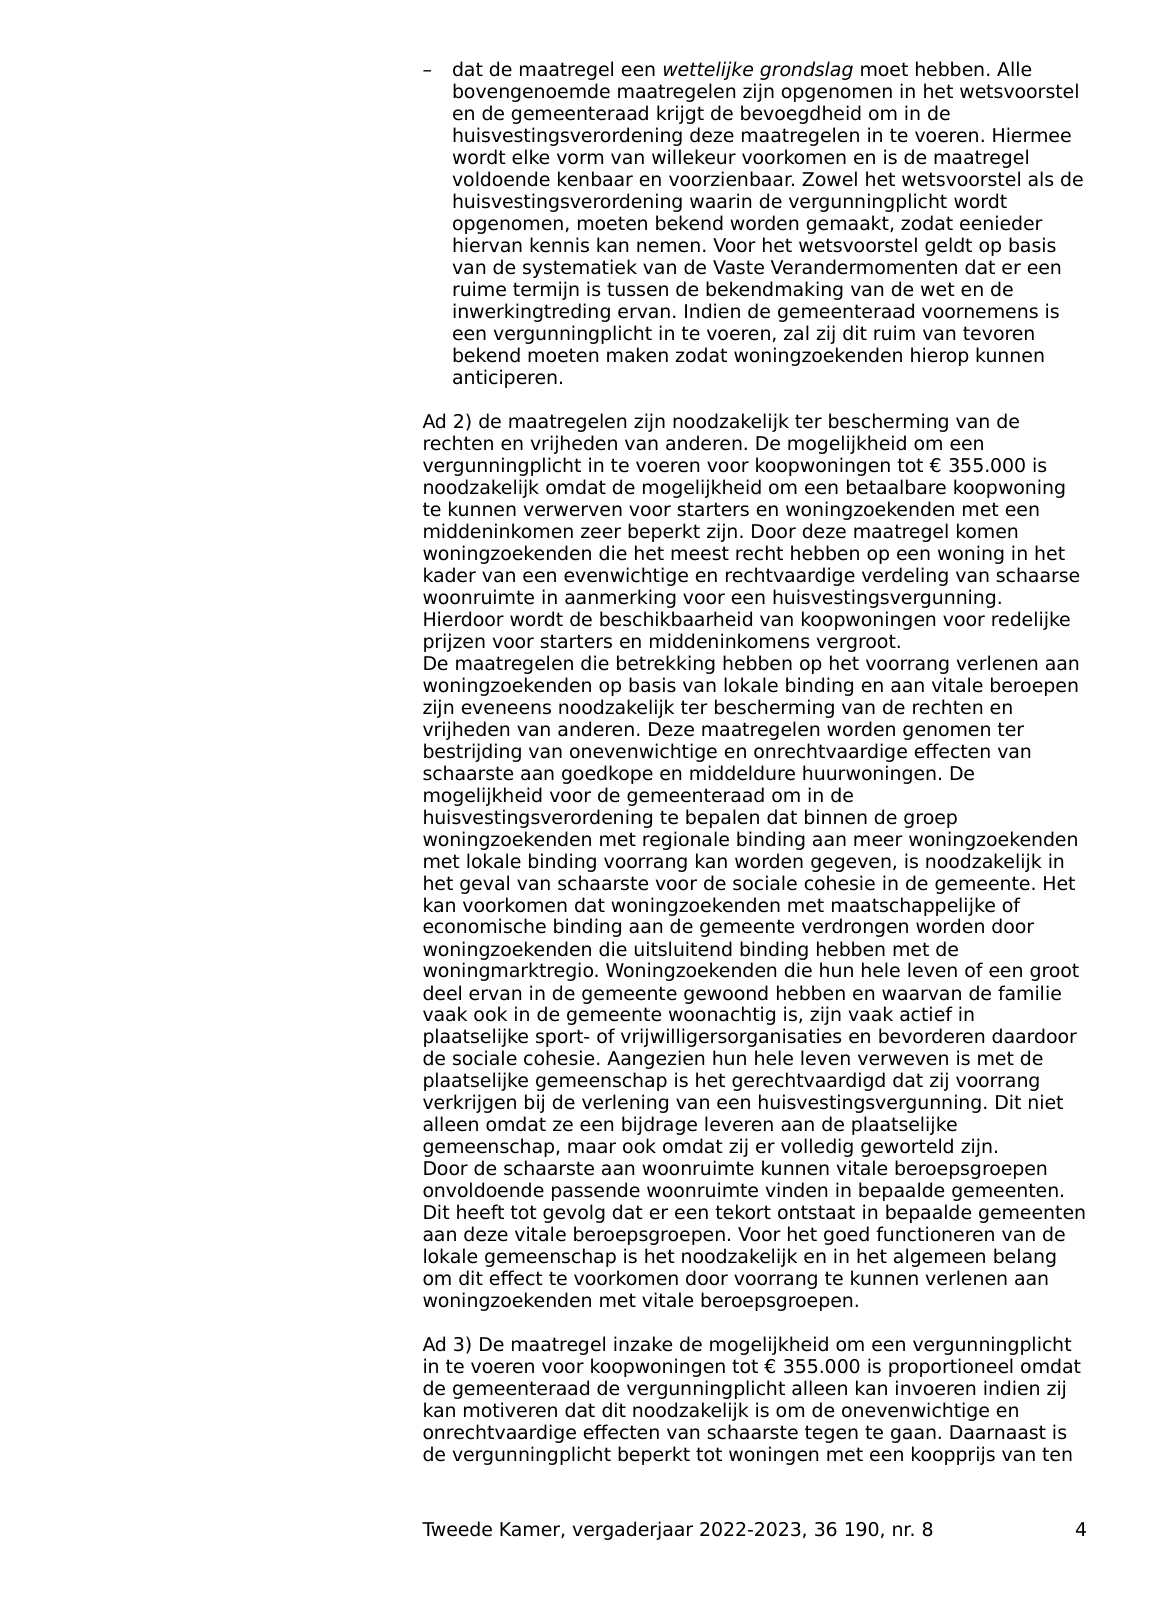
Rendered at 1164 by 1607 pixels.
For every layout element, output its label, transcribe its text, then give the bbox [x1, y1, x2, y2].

text Ad 3) De maatregel inzake de mogelijkheid om een vergunningplicht in te voeren voor koopwoningen tot € 355.000 is proportioneel omdat de gemeenteraad de vergunningplicht alleen kan invoeren indien zij kan motiveren dat dit noodzakelijk is om de onevenwichtige en onrechtvaardige effecten van schaarste tegen te gaan. Daarnaast is de vergunningplicht beperkt tot woningen met een koopprijs van ten [422, 1334, 1087, 1466]
text Ad 2) de maatregelen zijn noodzakelijk ter bescherming van de rechten en vrijheden van anderen. De mogelijkheid om een vergunningplicht in te voeren voor koopwoningen tot € 355.000 is noodzakelijk omdat de mogelijkheid om een betaalbare koopwoning te kunnen verwerven voor starters en woningzoekenden met een middeninkomen zeer beperkt zijn. Door deze maatregel komen woningzoekenden die het meest recht hebben op een woning in het kader van een evenwichtige en rechtvaardige verdeling van schaarse woonruimte in aanmerking voor een huisvestingsvergunning. Hierdoor wordt de beschikbaarheid van koopwoningen voor redelijke prijzen voor starters en middeninkomens vergroot. [422, 411, 1087, 653]
text De maatregelen die betrekking hebben op het voorrang verlenen aan woningzoekenden op basis van lokale binding en aan vitale beroepen zijn eveneens noodzakelijk ter bescherming van de rechten en vrijheden van anderen. Deze maatregelen worden genomen ter bestrijding van onevenwichtige en onrechtvaardige effecten van schaarste aan goedkope en middeldure huurwoningen. De mogelijkheid voor de gemeenteraad om in de huisvestingsverordening te bepalen dat binnen de groep woningzoekenden met regionale binding aan meer woningzoekenden met lokale binding voorrang kan worden gegeven, is noodzakelijk in het geval van schaarste voor de sociale cohesie in de gemeente. Het kan voorkomen dat woningzoekenden met maatschappelijke of economische binding aan de gemeente verdrongen worden door woningzoekenden die uitsluitend binding hebben met de woningmarktregio. Woningzoekenden die hun hele leven of een groot deel ervan in de gemeente gewoond hebben en waarvan de familie vaak ook in de gemeente woonachtig is, zijn vaak actief in plaatselijke sport- of vrijwilligersorganisaties en bevorderen daardoor de sociale cohesie. Aangezien hun hele leven verweven is met de plaatselijke gemeenschap is het gerechtvaardigd dat zij voorrang verkrijgen bij de verlening van een huisvestingsvergunning. Dit niet alleen omdat ze een bijdrage leveren aan de plaatselijke gemeenschap, maar ook omdat zij er volledig geworteld zijn. [422, 653, 1087, 1158]
text Door de schaarste aan woonruimte kunnen vitale beroepsgroepen onvoldoende passende woonruimte vinden in bepaalde gemeenten. Dit heeft tot gevolg dat er een tekort ontstaat in bepaalde gemeenten aan deze vitale beroepsgroepen. Voor het goed functioneren van de lokale gemeenschap is het noodzakelijk en in het algemeen belang om dit effect te voorkomen door voorrang te kunnen verlenen aan woningzoekenden met vitale beroepsgroepen. [422, 1158, 1087, 1312]
text – dat de maatregel een wettelijke grondslag moet hebben. Alle bovengenoemde maatregelen zijn opgenomen in het wetsvoorstel en de gemeenteraad krijgt de bevoegdheid om in de huisvestingsverordening deze maatregelen in te voeren. Hiermee wordt elke vorm van willekeur voorkomen en is de maatregel voldoende kenbaar en voorzienbaar. Zowel het wetsvoorstel als de huisvestingsverordening waarin de vergunningplicht wordt opgenomen, moeten bekend worden gemaakt, zodat eenieder hiervan kennis kan nemen. Voor het wetsvoorstel geldt op basis van de systematiek van de Vaste Verandermomenten dat er een ruime termijn is tussen de bekendmaking van de wet en de inwerkingtreding ervan. Indien de gemeenteraad voornemens is een vergunningplicht in te voeren, zal zij dit ruim van tevoren bekend moeten maken zodat woningzoekenden hierop kunnen anticiperen. [422, 59, 1087, 389]
